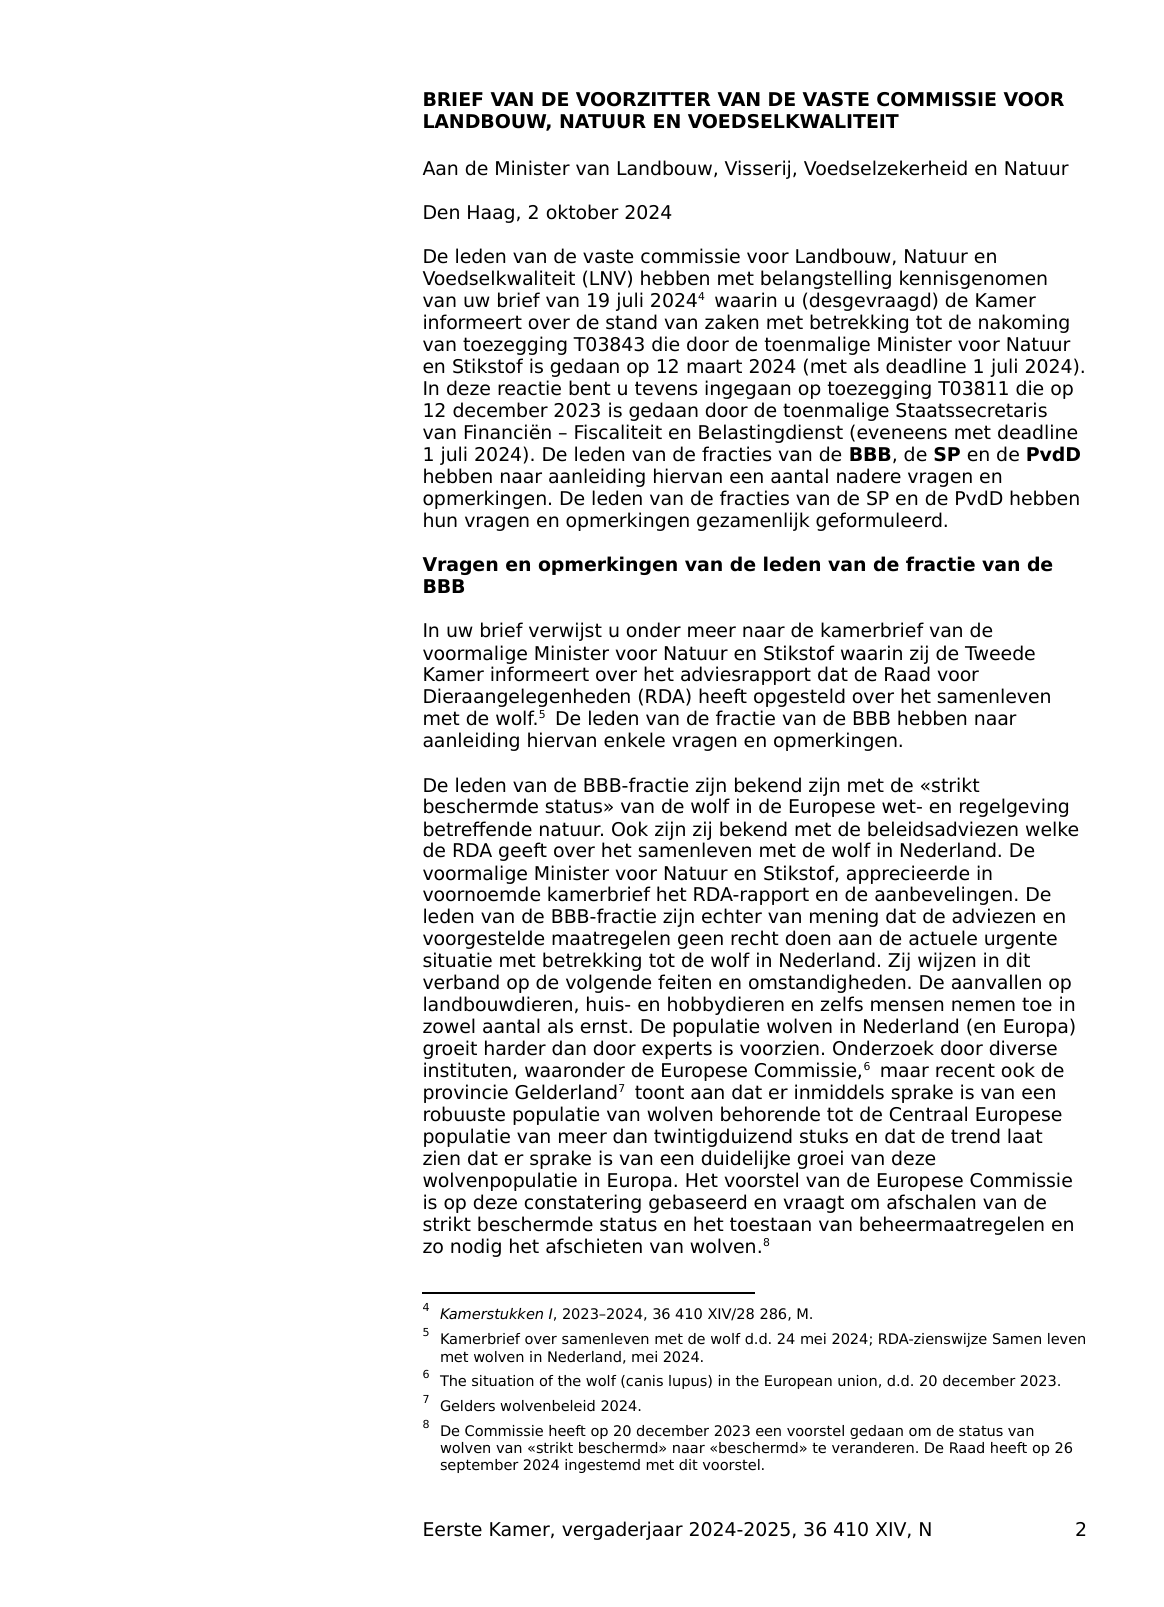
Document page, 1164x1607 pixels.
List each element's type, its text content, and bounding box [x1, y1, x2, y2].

subtitle BRIEF VAN DE VOORZITTER VAN DE VASTE COMMISSIE VOOR LANDBOUW, NATUUR EN VOEDSELKWALITEIT [422, 89, 1087, 133]
text In uw brief verwijst u onder meer naar de kamerbrief van de voormalige Minister voor Natuur en Stikstof waarin zij de Tweede Kamer informeert over het adviesrapport dat de Raad voor Dieraangelegenheden (RDA) heeft opgesteld over het samenleven met de wolf. De leden van de fractie van de BBB hebben naar aanleiding hiervan enkele vragen en opmerkingen. [422, 620, 1087, 752]
text Aan de Minister van Landbouw, Visserij, Voedselzekerheid en Natuur [422, 158, 1087, 180]
text Kamerstukken I, 2023–2024, 36 410 XIV/28 286, M. [422, 1302, 1087, 1324]
text Gelders wolvenbeleid 2024. [422, 1393, 1087, 1416]
text Den Haag, 2 oktober 2024 [422, 202, 1087, 224]
text De Commissie heeft op 20 december 2023 een voorstel gedaan om de status van wolven van «strikt beschermd» naar «beschermd» te veranderen. De Raad heeft op 26 september 2024 ingestemd met dit voorstel. [422, 1418, 1087, 1474]
text De leden van de vaste commissie voor Landbouw, Natuur en Voedselkwaliteit (LNV) hebben met belangstelling kennisgenomen van uw brief van 19 juli 2024 waarin u (desgevraagd) de Kamer informeert over de stand van zaken met betrekking tot de nakoming van toezegging T03843 die door de toenmalige Minister voor Natuur en Stikstof is gedaan op 12 maart 2024 (met als deadline 1 juli 2024). In deze reactie bent u tevens ingegaan op toezegging T03811 die op 12 december 2023 is gedaan door de toenmalige Staatssecretaris van Financiën – Fiscaliteit en Belastingdienst (eveneens met deadline 1 juli 2024). De leden van de fracties van de BBB, de SP en de PvdD hebben naar aanleiding hiervan een aantal nadere vragen en opmerkingen. De leden van de fracties van de SP en de PvdD hebben hun vragen en opmerkingen gezamenlijk geformuleerd. [422, 246, 1087, 532]
text The situation of the wolf (canis lupus) in the European union, d.d. 20 december 2023. [422, 1368, 1087, 1391]
subtitle Vragen en opmerkingen van de leden van de fractie van de BBB [422, 554, 1087, 598]
text Kamerbrief over samenleven met de wolf d.d. 24 mei 2024; RDA-zienswijze Samen leven met wolven in Nederland, mei 2024. [422, 1327, 1087, 1366]
text De leden van de BBB-fractie zijn bekend zijn met de «strikt beschermde status» van de wolf in de Europese wet- en regelgeving betreffende natuur. Ook zijn zij bekend met de beleidsadviezen welke de RDA geeft over het samenleven met de wolf in Nederland. De voormalige Minister voor Natuur en Stikstof, apprecieerde in voornoemde kamerbrief het RDA-rapport en de aanbevelingen. De leden van de BBB-fractie zijn echter van mening dat de adviezen en voorgestelde maatregelen geen recht doen aan de actuele urgente situatie met betrekking tot de wolf in Nederland. Zij wijzen in dit verband op de volgende feiten en omstandigheden. De aanvallen op landbouwdieren, huis- en hobbydieren en zelfs mensen nemen toe in zowel aantal als ernst. De populatie wolven in Nederland (en Europa) groeit harder dan door experts is voorzien. Onderzoek door diverse instituten, waaronder de Europese Commissie, maar recent ook de provincie Gelderland toont aan dat er inmiddels sprake is van een robuuste populatie van wolven behorende tot de Centraal Europese populatie van meer dan twintigduizend stuks en dat de trend laat zien dat er sprake is van een duidelijke groei van deze wolvenpopulatie in Europa. Het voorstel van de Europese Commissie is op deze constatering gebaseerd en vraagt om afschalen van de strikt beschermde status en het toestaan van beheermaatregelen en zo nodig het afschieten van wolven. [422, 774, 1087, 1258]
